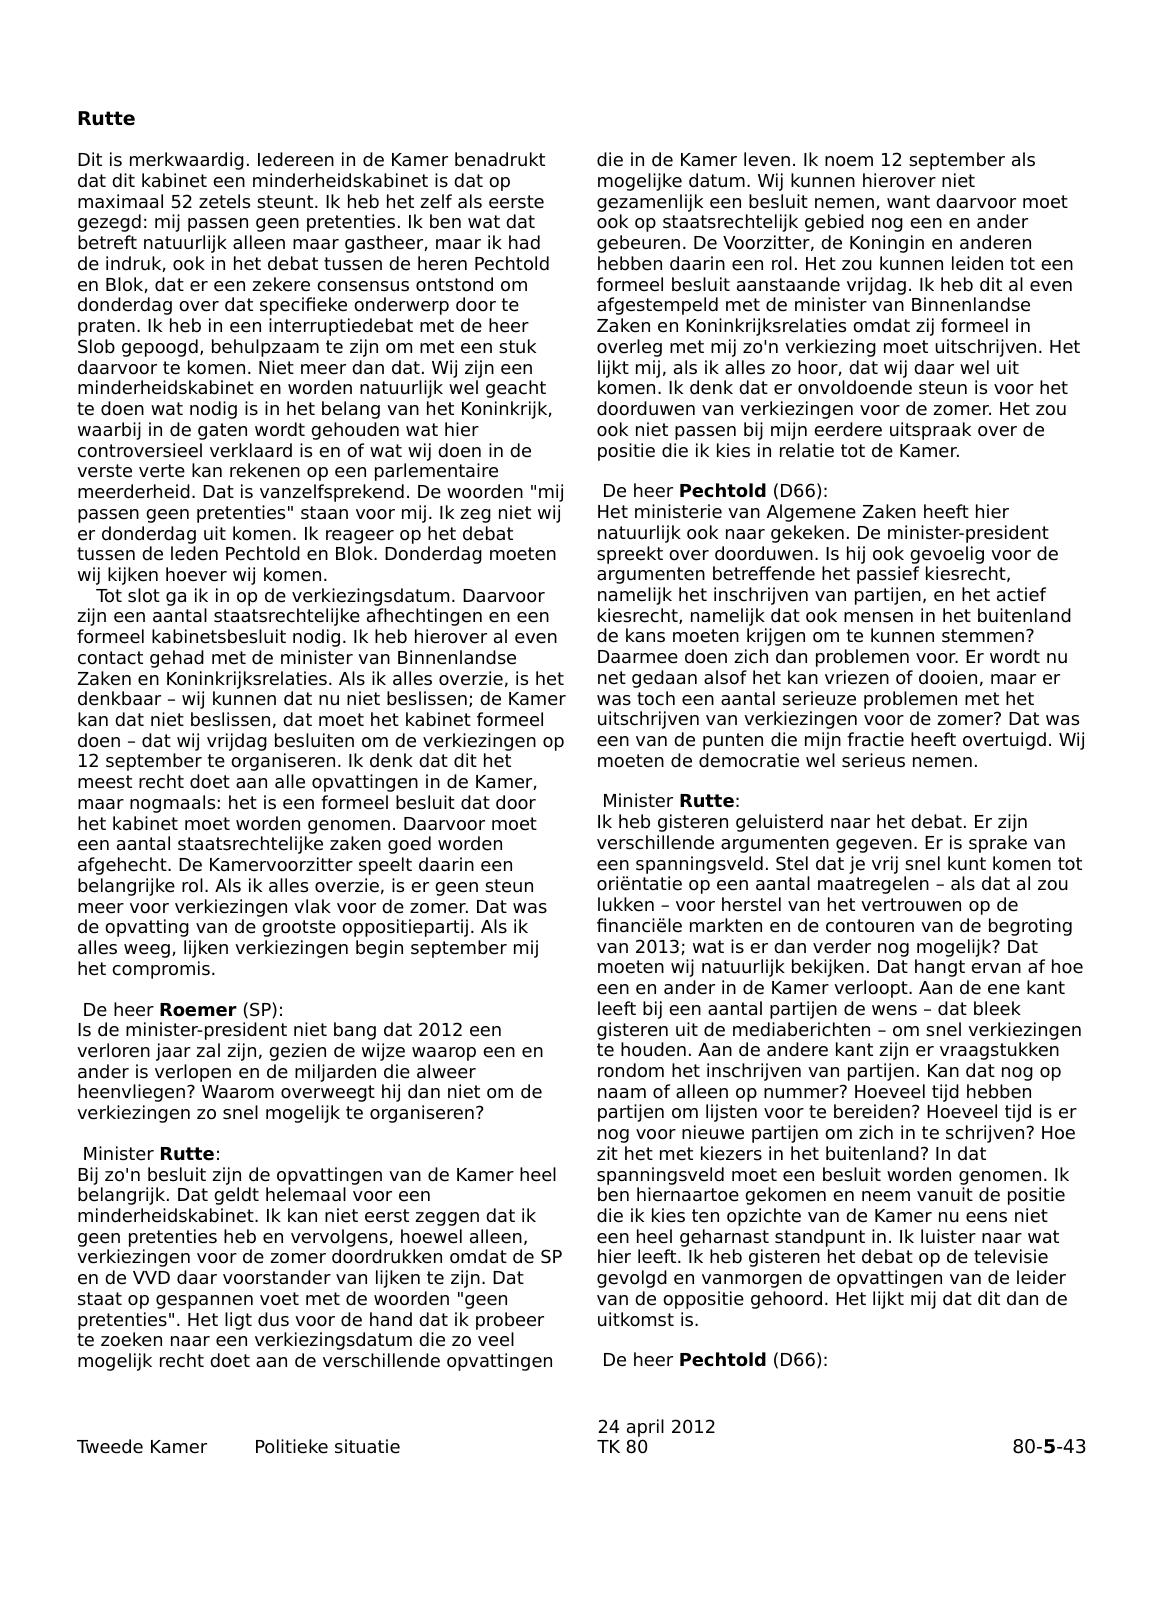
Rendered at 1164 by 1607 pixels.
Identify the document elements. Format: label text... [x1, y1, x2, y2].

text Dit is merkwaardig. Iedereen in de Kamer benadrukt dat dit kabinet een minderheidskabinet is dat op maximaal 52 zetels steunt. Ik heb het zelf als eerste gezegd: mij passen geen pretenties. Ik ben wat dat betreft natuurlijk alleen maar gastheer, maar ik had de indruk, ook in het debat tussen de heren Pechtold en Blok, dat er een zekere consensus ontstond om donderdag over dat specifieke onderwerp door te praten. Ik heb in een interruptiedebat met de heer Slob gepoogd, behulpzaam te zijn om met een stuk daarvoor te komen. Niet meer dan dat. Wij zijn een minderheidskabinet en worden natuurlijk wel geacht te doen wat nodig is in het belang van het Koninkrijk, waarbij in de gaten wordt gehouden wat hier controversieel verklaard is en of wat wij doen in de verste verte kan rekenen op een parlementaire meerderheid. Dat is vanzelfsprekend. De woorden "mij passen geen pretenties" staan voor mij. Ik zeg niet wij er donderdag uit komen. Ik reageer op het debat tussen de leden Pechtold en Blok. Donderdag moeten wij kijken hoever wij komen. [77, 150, 567, 586]
text De heer Roemer (SP): [77, 999, 567, 1020]
text De heer Pechtold (D66): [596, 481, 1087, 502]
text Bij zo'n besluit zijn de opvattingen van de Kamer heel belangrijk. Dat geldt helemaal voor een minderheidskabinet. Ik kan niet eerst zeggen dat ik geen pretenties heb en vervolgens, hoewel alleen, verkiezingen voor de zomer doordrukken omdat de SP en de VVD daar voorstander van lijken te zijn. Dat staat op gespannen voet met de woorden "geen pretenties". Het ligt dus voor de hand dat ik probeer te zoeken naar een verkiezingsdatum die zo veel mogelijk recht doet aan de verschillende opvattingen [77, 1164, 567, 1372]
text De heer Pechtold (D66): [596, 1350, 1087, 1371]
text Het ministerie van Algemene Zaken heeft hier natuurlijk ook naar gekeken. De minister-president spreekt over doorduwen. Is hij ook gevoelig voor de argumenten betreffende het passief kiesrecht, namelijk het inschrijven van partijen, en het actief kiesrecht, namelijk dat ook mensen in het buitenland de kans moeten krijgen om te kunnen stemmen? Daarmee doen zich dan problemen voor. Er wordt nu net gedaan alsof het kan vriezen of dooien, maar er was toch een aantal serieuze problemen met het uitschrijven van verkiezingen voor de zomer? Dat was een van de punten die mijn fractie heeft overtuigd. Wij moeten de democratie wel serieus nemen. [596, 502, 1087, 771]
text Is de minister-president niet bang dat 2012 een verloren jaar zal zijn, gezien de wijze waarop een en ander is verlopen en de miljarden die alweer heenvliegen? Waarom overweegt hij dan niet om de verkiezingen zo snel mogelijk te organiseren? [77, 1020, 567, 1124]
text Minister Rutte: [596, 791, 1087, 812]
text Tot slot ga ik in op de verkiezingsdatum. Daarvoor zijn een aantal staatsrechtelijke afhechtingen en een formeel kabinetsbesluit nodig. Ik heb hierover al even contact gehad met de minister van Binnenlandse Zaken en Koninkrijksrelaties. Als ik alles overzie, is het denkbaar – wij kunnen dat nu niet beslissen; de Kamer kan dat niet beslissen, dat moet het kabinet formeel doen – dat wij vrijdag besluiten om de verkiezingen op 12 september te organiseren. Ik denk dat dit het meest recht doet aan alle opvattingen in de Kamer, maar nogmaals: het is een formeel besluit dat door het kabinet moet worden genomen. Daarvoor moet een aantal staatsrechtelijke zaken goed worden afgehecht. De Kamervoorzitter speelt daarin een belangrijke rol. Als ik alles overzie, is er geen steun meer voor verkiezingen vlak voor de zomer. Dat was de opvatting van de grootste oppositiepartij. Als ik alles weeg, lijken verkiezingen begin september mij het compromis. [77, 586, 567, 979]
text Minister Rutte: [77, 1144, 567, 1164]
text Ik heb gisteren geluisterd naar het debat. Er zijn verschillende argumenten gegeven. Er is sprake van een spanningsveld. Stel dat je vrij snel kunt komen tot oriëntatie op een aantal maatregelen – als dat al zou lukken – voor herstel van het vertrouwen op de financiële markten en de contouren van de begroting van 2013; wat is er dan verder nog mogelijk? Dat moeten wij natuurlijk bekijken. Dat hangt ervan af hoe een en ander in de Kamer verloopt. Aan de ene kant leeft bij een aantal partijen de wens – dat bleek gisteren uit de mediaberichten – om snel verkiezingen te houden. Aan de andere kant zijn er vraagstukken rondom het inschrijven van partijen. Kan dat nog op naam of alleen op nummer? Hoeveel tijd hebben partijen om lijsten voor te bereiden? Hoeveel tijd is er nog voor nieuwe partijen om zich in te schrijven? Hoe zit het met kiezers in het buitenland? In dat spanningsveld moet een besluit worden genomen. Ik ben hiernaartoe gekomen en neem vanuit de positie die ik kies ten opzichte van de Kamer nu eens niet een heel geharnast standpunt in. Ik luister naar wat hier leeft. Ik heb gisteren het debat op de televisie gevolgd en vanmorgen de opvattingen van de leider van de oppositie gehoord. Het lijkt mij dat dit dan de uitkomst is. [596, 812, 1087, 1330]
text die in de Kamer leven. Ik noem 12 september als mogelijke datum. Wij kunnen hierover niet gezamenlijk een besluit nemen, want daarvoor moet ook op staatsrechtelijk gebied nog een en ander gebeuren. De Voorzitter, de Koningin en anderen hebben daarin een rol. Het zou kunnen leiden tot een formeel besluit aanstaande vrijdag. Ik heb dit al even afgestempeld met de minister van Binnenlandse Zaken en Koninkrijksrelaties omdat zij formeel in overleg met mij zo'n verkiezing moet uitschrijven. Het lijkt mij, als ik alles zo hoor, dat wij daar wel uit komen. Ik denk dat er onvoldoende steun is voor het doorduwen van verkiezingen voor de zomer. Het zou ook niet passen bij mijn eerdere uitspraak over de positie die ik kies in relatie tot de Kamer. [596, 150, 1087, 461]
